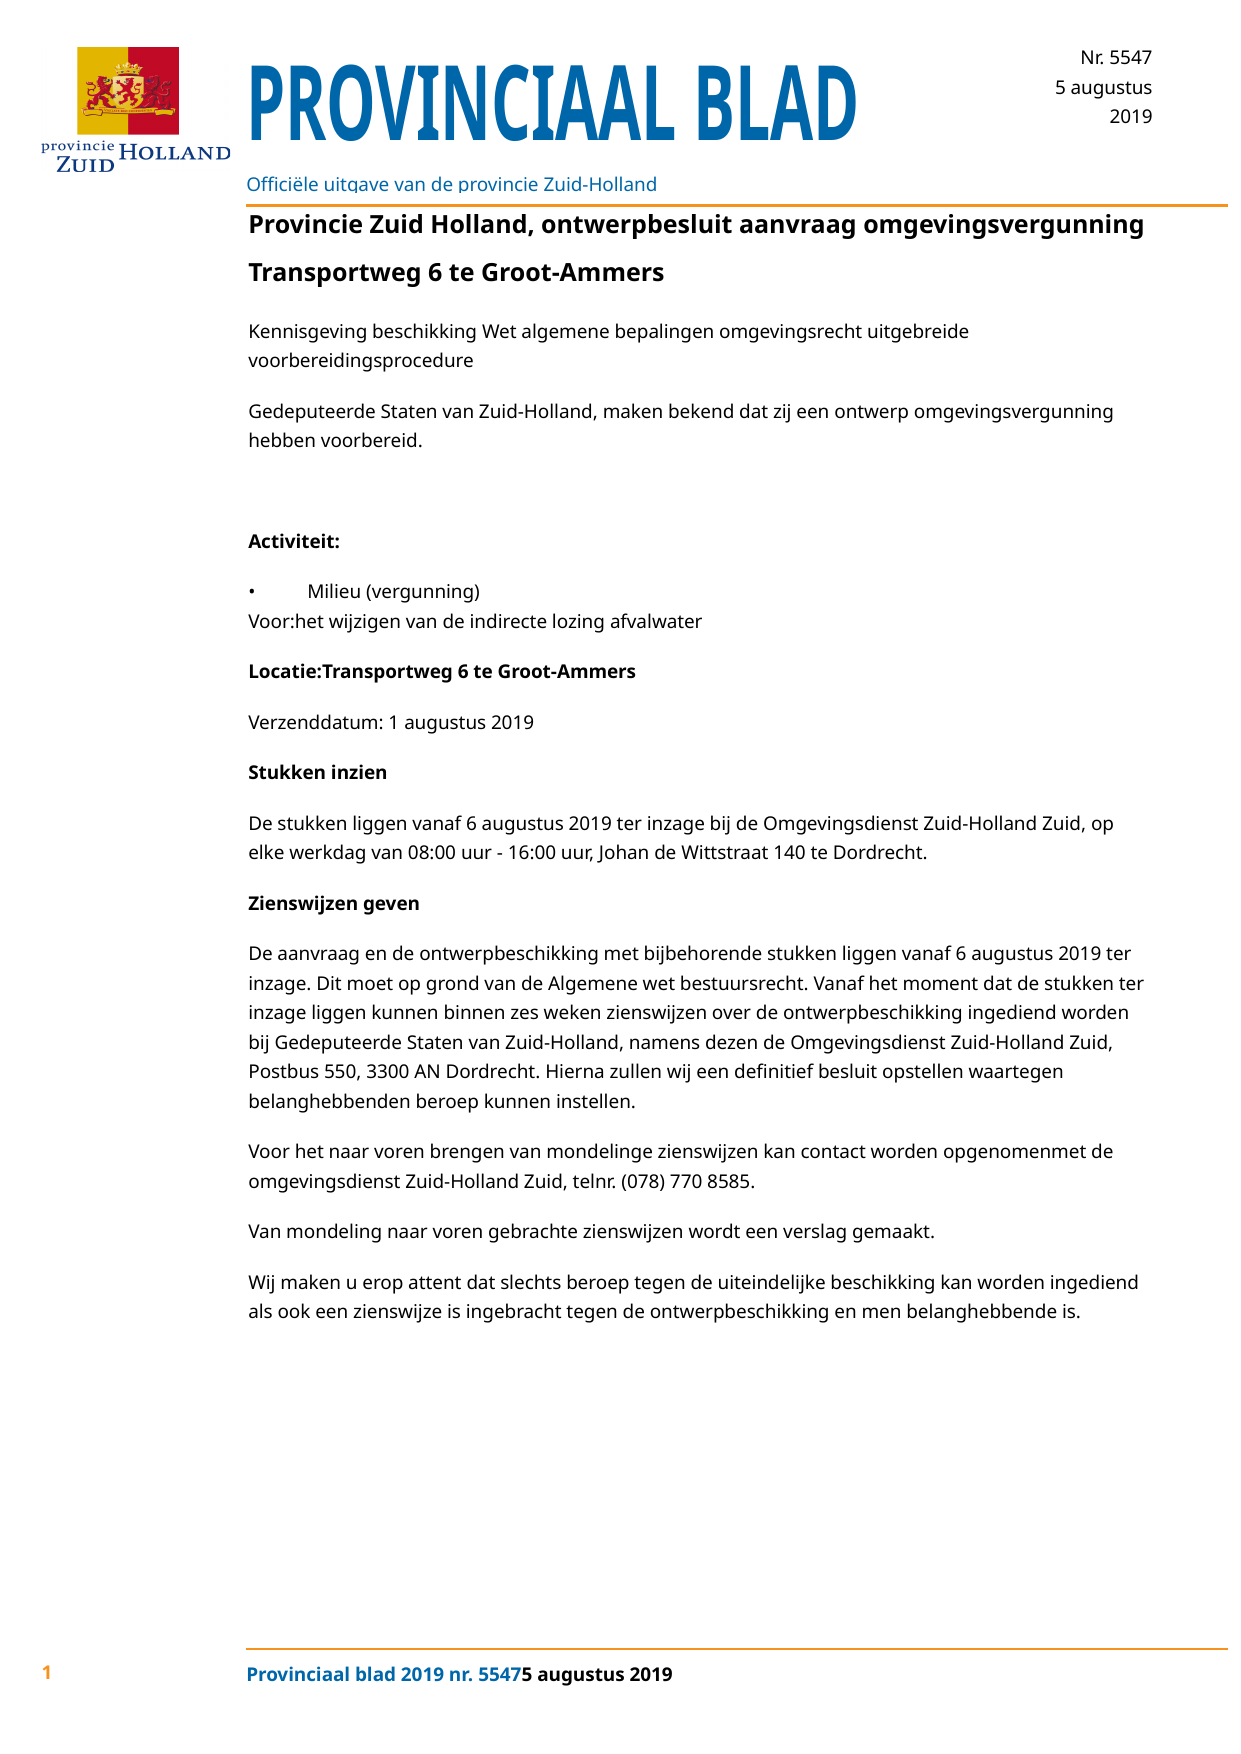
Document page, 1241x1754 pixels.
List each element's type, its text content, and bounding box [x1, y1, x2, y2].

text Zienswijzen geven [248, 890, 1152, 916]
text Voor:het wijzigen van de indirecte lozing afvalwater [248, 608, 1152, 634]
text Wij maken u erop attent dat slechts beroep tegen de uiteindelijke beschikking kan worden ingediend als ook een zienswijze is ingebracht tegen de ontwerpbeschikking en men belanghebbende is. [248, 1269, 1152, 1324]
text Activiteit: [248, 528, 1152, 554]
text De stukken liggen vanaf 6 augustus 2019 ter inzage bij de Omgevingsdienst Zuid-Holland Zuid, op elke werkdag van 08:00 uur - 16:00 uur, Johan de Wittstraat 140 te Dordrecht. [248, 810, 1152, 865]
text Stukken inzien [248, 759, 1152, 785]
picture [41, 47, 231, 172]
text Gedeputeerde Staten van Zuid-Holland, maken bekend dat zij een ontwerp omgevingsvergunning hebben voorbereid. [248, 398, 1152, 453]
text Verzenddatum: 1 augustus 2019 [248, 709, 1152, 735]
text Provincie Zuid Holland, ontwerpbesluit aanvraag omgevingsvergunning Transportweg 6 te Groot-Ammers [248, 207, 1152, 288]
list Milieu (vergunning) [248, 579, 1152, 604]
text Van mondeling naar voren gebrachte zienswijzen wordt een verslag gemaakt. [248, 1219, 1152, 1244]
text Locatie:Transportweg 6 te Groot-Ammers [248, 659, 1152, 684]
text De aanvraag en de ontwerpbeschikking met bijbehorende stukken liggen vanaf 6 augustus 2019 ter inzage. Dit moet op grond van de Algemene wet bestuursrecht. Vanaf het moment dat de stukken ter inzage liggen kunnen binnen zes weken zienswijzen over de ontwerpbeschikking ingediend worden bij Gedeputeerde Staten van Zuid-Holland, namens dezen de Omgevingsdienst Zuid-Holland Zuid, Postbus 550, 3300 AN Dordrecht. Hierna zullen wij een definitief besluit opstellen waartegen belanghebbenden beroep kunnen instellen. [248, 940, 1152, 1114]
text Kennisgeving beschikking Wet algemene bepalingen omgevingsrecht uitgebreide voorbereidingsprocedure [248, 318, 1152, 373]
text Voor het naar voren brengen van mondelinge zienswijzen kan contact worden opgenomenmet de omgevingsdienst Zuid-Holland Zuid, telnr. (078) 770 8585. [248, 1139, 1152, 1194]
